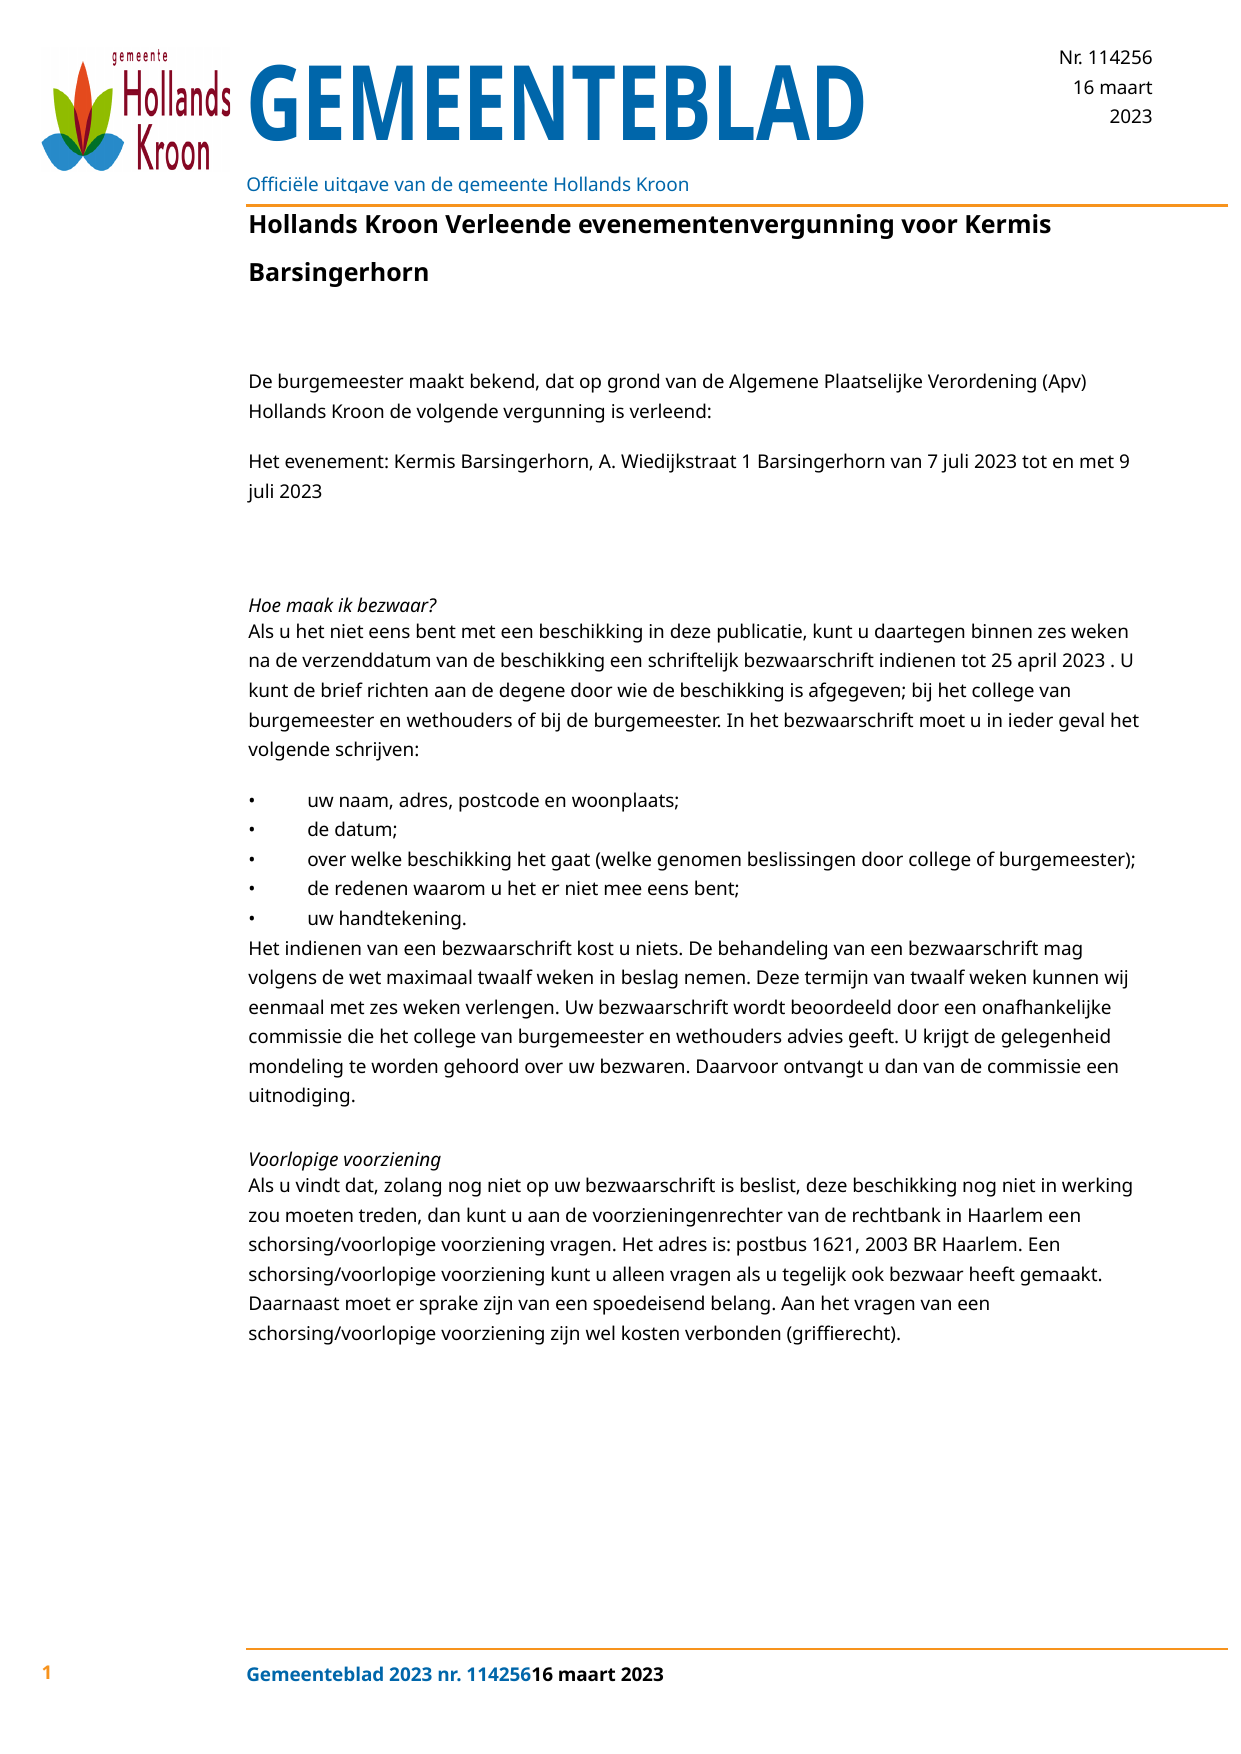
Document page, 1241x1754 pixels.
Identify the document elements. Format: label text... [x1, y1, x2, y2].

text Het indienen van een bezwaarschrift kost u niets. De behandeling van een bezwaarschrift mag volgens de wet maximaal twaalf weken in beslag nemen. Deze termijn van twaalf weken kunnen wij eenmaal met zes weken verlengen. Uw bezwaarschrift wordt beoordeeld door een onafhankelijke commissie die het college van burgemeester en wethouders advies geeft. U krijgt de gelegenheid mondeling te worden gehoord over uw bezwaren. Daarvoor ontvangt u dan van de commissie een uitnodiging. [248, 935, 1152, 1108]
text Het evenement: Kermis Barsingerhorn, A. Wiedijkstraat 1 Barsingerhorn van 7 juli 2023 tot en met 9 juli 2023 [248, 448, 1152, 504]
text Als u het niet eens bent met een beschikking in deze publicatie, kunt u daartegen binnen zes weken na de verzenddatum van de beschikking een schriftelijk bezwaarschrift indienen tot 25 april 2023 . U kunt de brief richten aan de degene door wie de beschikking is afgegeven; bij het college van burgemeester en wethouders of bij de burgemeester. In het bezwaarschrift moet u in ieder geval het volgende schrijven: [248, 618, 1152, 762]
text Hoe maak ik bezwaar? [248, 592, 1152, 618]
text Als u vindt dat, zolang nog niet op uw bezwaarschrift is beslist, deze beschikking nog niet in werking zou moeten treden, dan kunt u aan de voorzieningenrechter van de rechtbank in Haarlem een schorsing/voorlopige voorziening vragen. Het adres is: postbus 1621, 2003 BR Haarlem. Een schorsing/voorlopige voorziening kunt u alleen vragen als u tegelijk ook bezwaar heeft gemaakt. Daarnaast moet er sprake zijn van een spoedeisend belang. Aan het vragen van een schorsing/voorlopige voorziening zijn wel kosten verbonden (griffierecht). [248, 1172, 1152, 1346]
text Voorlopige voorziening [248, 1147, 1152, 1172]
list de redenen waarom u het er niet mee eens bent; [248, 876, 1152, 901]
list over welke beschikking het gaat (welke genomen beslissingen door college of burgemeester); [248, 846, 1152, 872]
text De burgemeester maakt bekend, dat op grond van de Algemene Plaatselijke Verordening (Apv) Hollands Kroon de volgende vergunning is verleend: [248, 368, 1152, 424]
list de datum; [248, 816, 1152, 842]
picture [41, 47, 231, 172]
list uw handtekening. [248, 905, 1152, 931]
text Hollands Kroon Verleende evenementenvergunning voor Kermis Barsingerhorn [248, 207, 1152, 288]
list uw naam, adres, postcode en woonplaats; [248, 787, 1152, 812]
